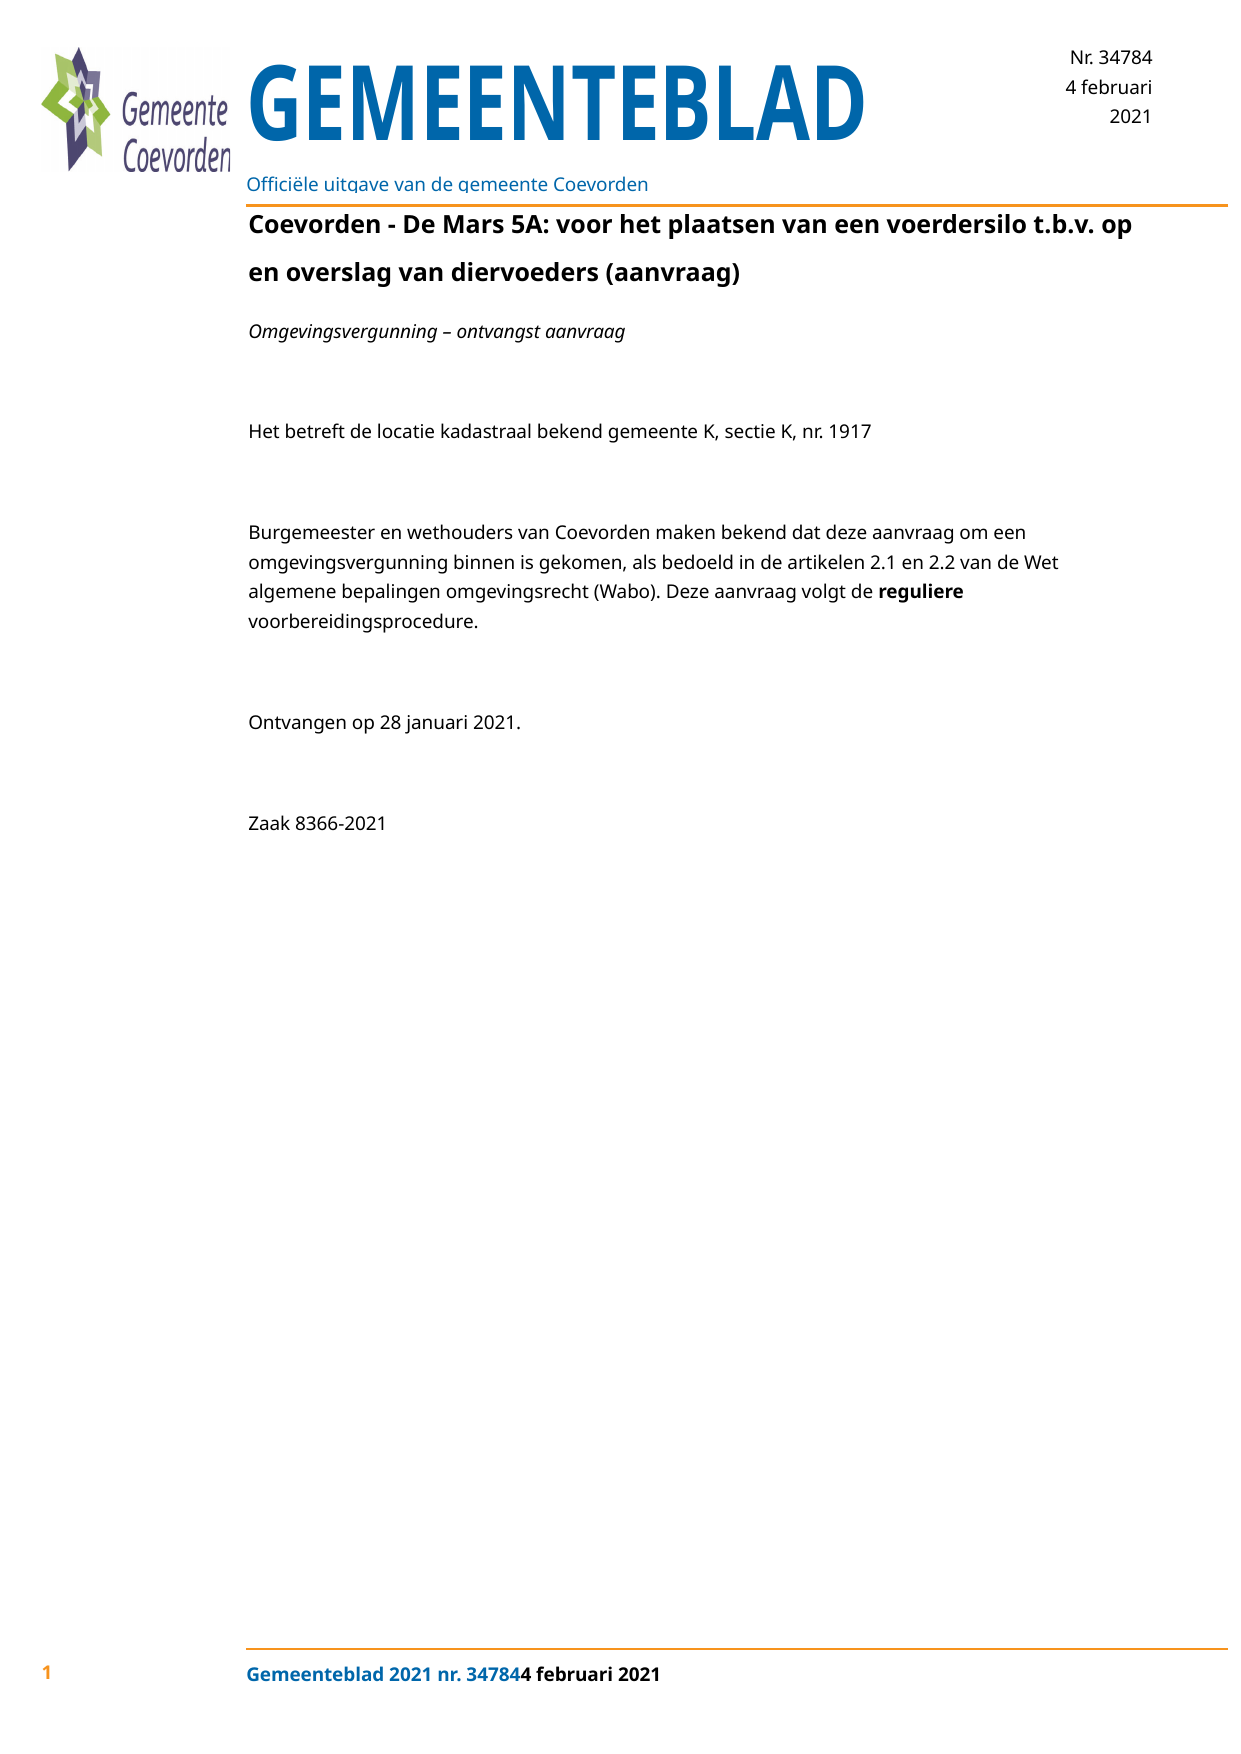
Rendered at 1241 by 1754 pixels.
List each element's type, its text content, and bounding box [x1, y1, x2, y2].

text Zaak 8366-2021 [248, 810, 1152, 836]
picture [41, 47, 231, 172]
text Coevorden - De Mars 5A: voor het plaatsen van een voerdersilo t.b.v. op en overslag van diervoeders (aanvraag) [248, 207, 1152, 288]
text Burgemeester en wethouders van Coevorden maken bekend dat deze aanvraag om een omgevingsvergunning binnen is gekomen, als bedoeld in de artikelen 2.1 en 2.2 van de Wet algemene bepalingen omgevingsrecht (Wabo). Deze aanvraag volgt de reguliere voorbereidingsprocedure. [248, 519, 1152, 634]
text Omgevingsvergunning – ontvangst aanvraag [248, 318, 1152, 344]
text Ontvangen op 28 januari 2021. [248, 709, 1152, 735]
text Het betreft de locatie kadastraal bekend gemeente K, sectie K, nr. 1917 [248, 419, 1152, 444]
